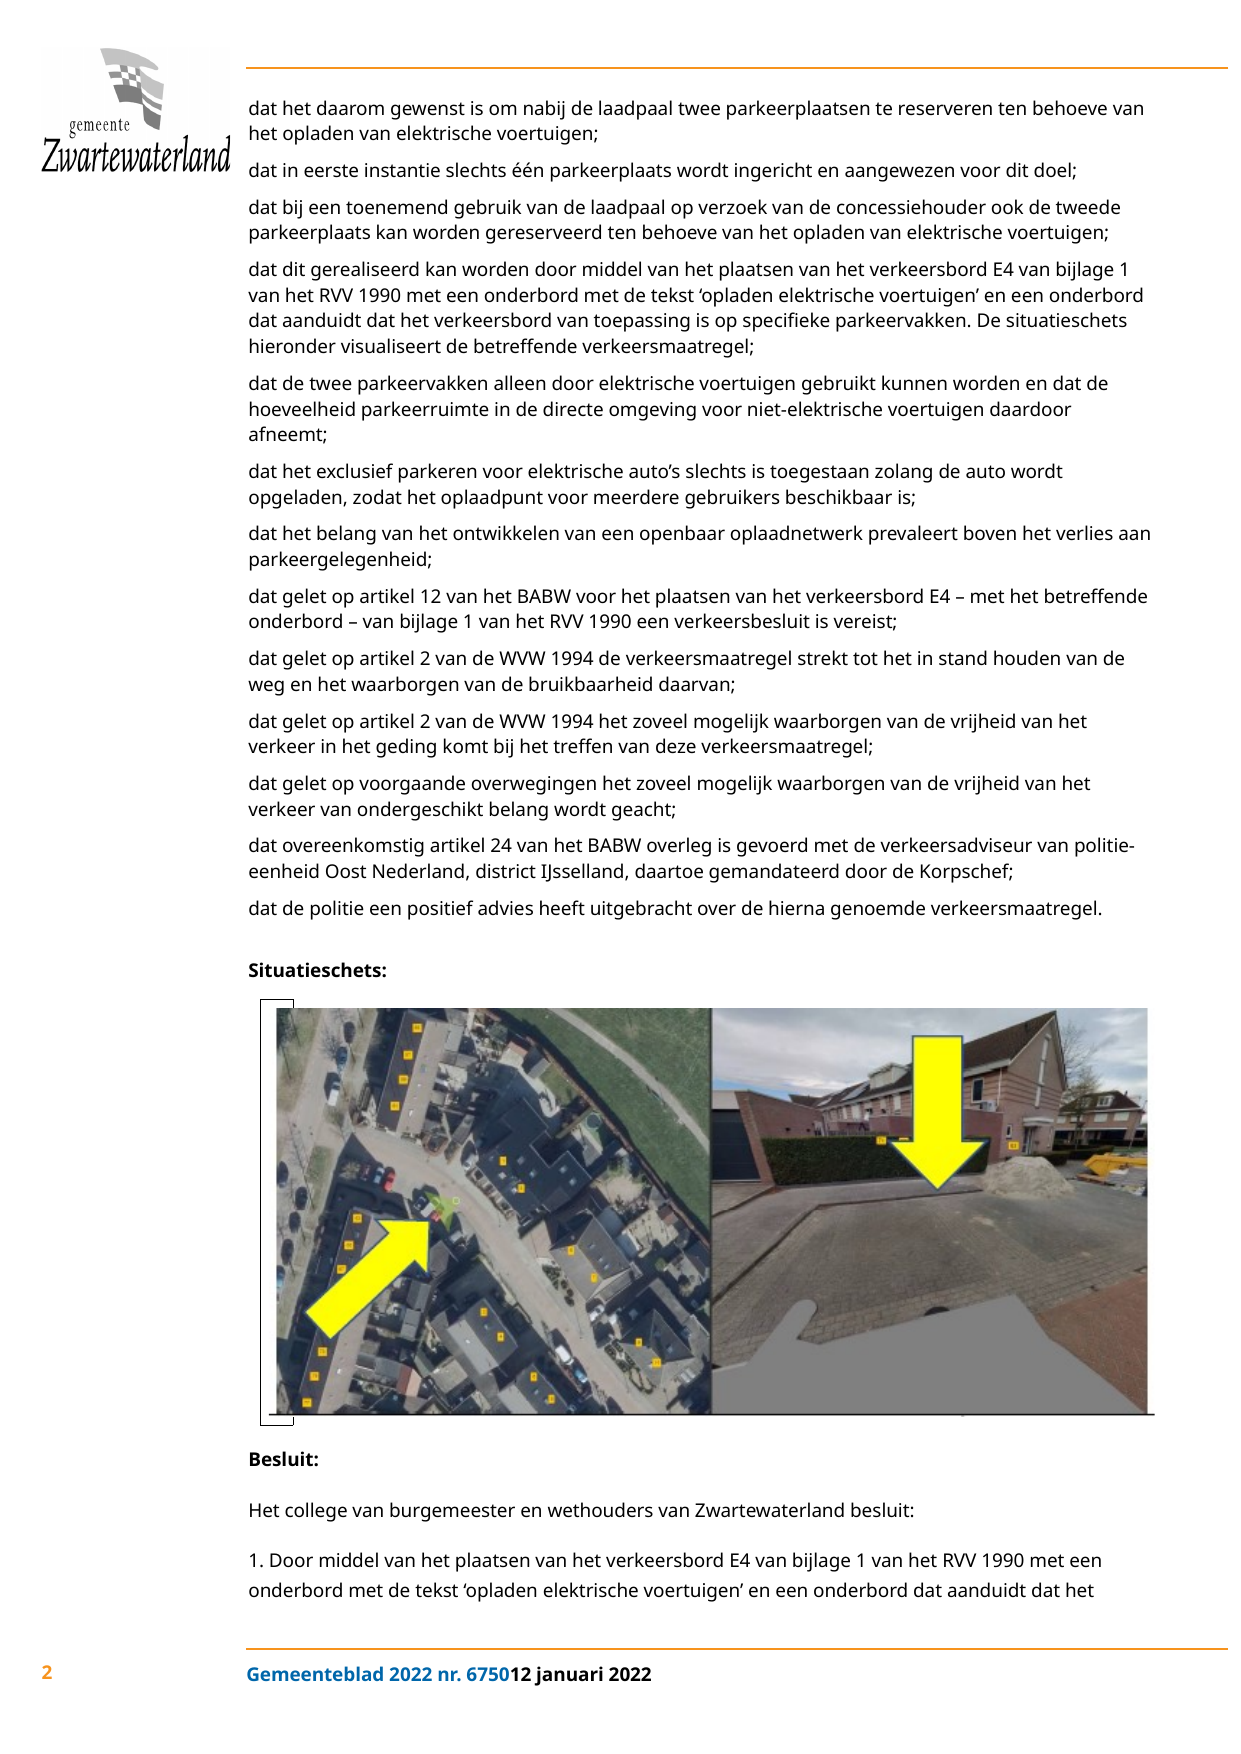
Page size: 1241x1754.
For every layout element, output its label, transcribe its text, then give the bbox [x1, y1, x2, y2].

text dat de politie een positief advies heeft uitgebracht over de hierna genoemde verkeersmaatregel. [248, 895, 1152, 921]
picture [268, 1008, 1155, 1417]
text dat gelet op artikel 2 van de WVW 1994 de verkeersmaatregel strekt tot het in stand houden van de weg en het waarborgen van de bruikbaarheid daarvan; [248, 645, 1152, 697]
text Het college van burgemeester en wethouders van Zwartewaterland besluit: [248, 1497, 1152, 1523]
text Situatieschets: [248, 958, 1152, 983]
text dat dit gerealiseerd kan worden door middel van het plaatsen van het verkeersbord E4 van bijlage 1 van het RVV 1990 met een onderbord met de tekst ‘opladen elektrische voertuigen’ en een onderbord dat aanduidt dat het verkeersbord van toepassing is op specifieke parkeervakken. De situatieschets hieronder visualiseert de betreffende verkeersmaatregel; [248, 256, 1152, 359]
text dat de twee parkeervakken alleen door elektrische voertuigen gebruikt kunnen worden en dat de hoeveelheid parkeerruimte in de directe omgeving voor niet-elektrische voertuigen daardoor afneemt; [248, 370, 1152, 447]
picture [41, 47, 231, 172]
text dat het daarom gewenst is om nabij de laadpaal twee parkeerplaatsen te reserveren ten behoeve van het opladen van elektrische voertuigen; [248, 95, 1152, 146]
text dat bij een toenemend gebruik van de laadpaal op verzoek van de concessiehouder ook de tweede parkeerplaats kan worden gereserveerd ten behoeve van het opladen van elektrische voertuigen; [248, 194, 1152, 245]
text dat gelet op artikel 12 van het BABW voor het plaatsen van het verkeersbord E4 – met het betreffende onderbord – van bijlage 1 van het RVV 1990 een verkeersbesluit is vereist; [248, 583, 1152, 634]
text dat het belang van het ontwikkelen van een openbaar oplaadnetwerk prevaleert boven het verlies aan parkeergelegenheid; [248, 521, 1152, 572]
text 1. Door middel van het plaatsen van het verkeersbord E4 van bijlage 1 van het RVV 1990 met een onderbord met de tekst ‘opladen elektrische voertuigen’ en een onderbord dat aanduidt dat het [248, 1547, 1152, 1603]
text dat het exclusief parkeren voor elektrische auto’s slechts is toegestaan zolang de auto wordt opgeladen, zodat het oplaadpunt voor meerdere gebruikers beschikbaar is; [248, 458, 1152, 510]
text dat gelet op artikel 2 van de WVW 1994 het zoveel mogelijk waarborgen van de vrijheid van het verkeer in het geding komt bij het treffen van deze verkeersmaatregel; [248, 708, 1152, 759]
text Besluit: [248, 1446, 1152, 1472]
text dat overeenkomstig artikel 24 van het BABW overleg is gevoerd met de verkeersadviseur van politie-eenheid Oost Nederland, district IJsselland, daartoe gemandateerd door de Korpschef; [248, 833, 1152, 884]
text dat gelet op voorgaande overwegingen het zoveel mogelijk waarborgen van de vrijheid van het verkeer van ondergeschikt belang wordt geacht; [248, 770, 1152, 822]
text dat in eerste instantie slechts één parkeerplaats wordt ingericht en aangewezen voor dit doel; [248, 157, 1152, 183]
